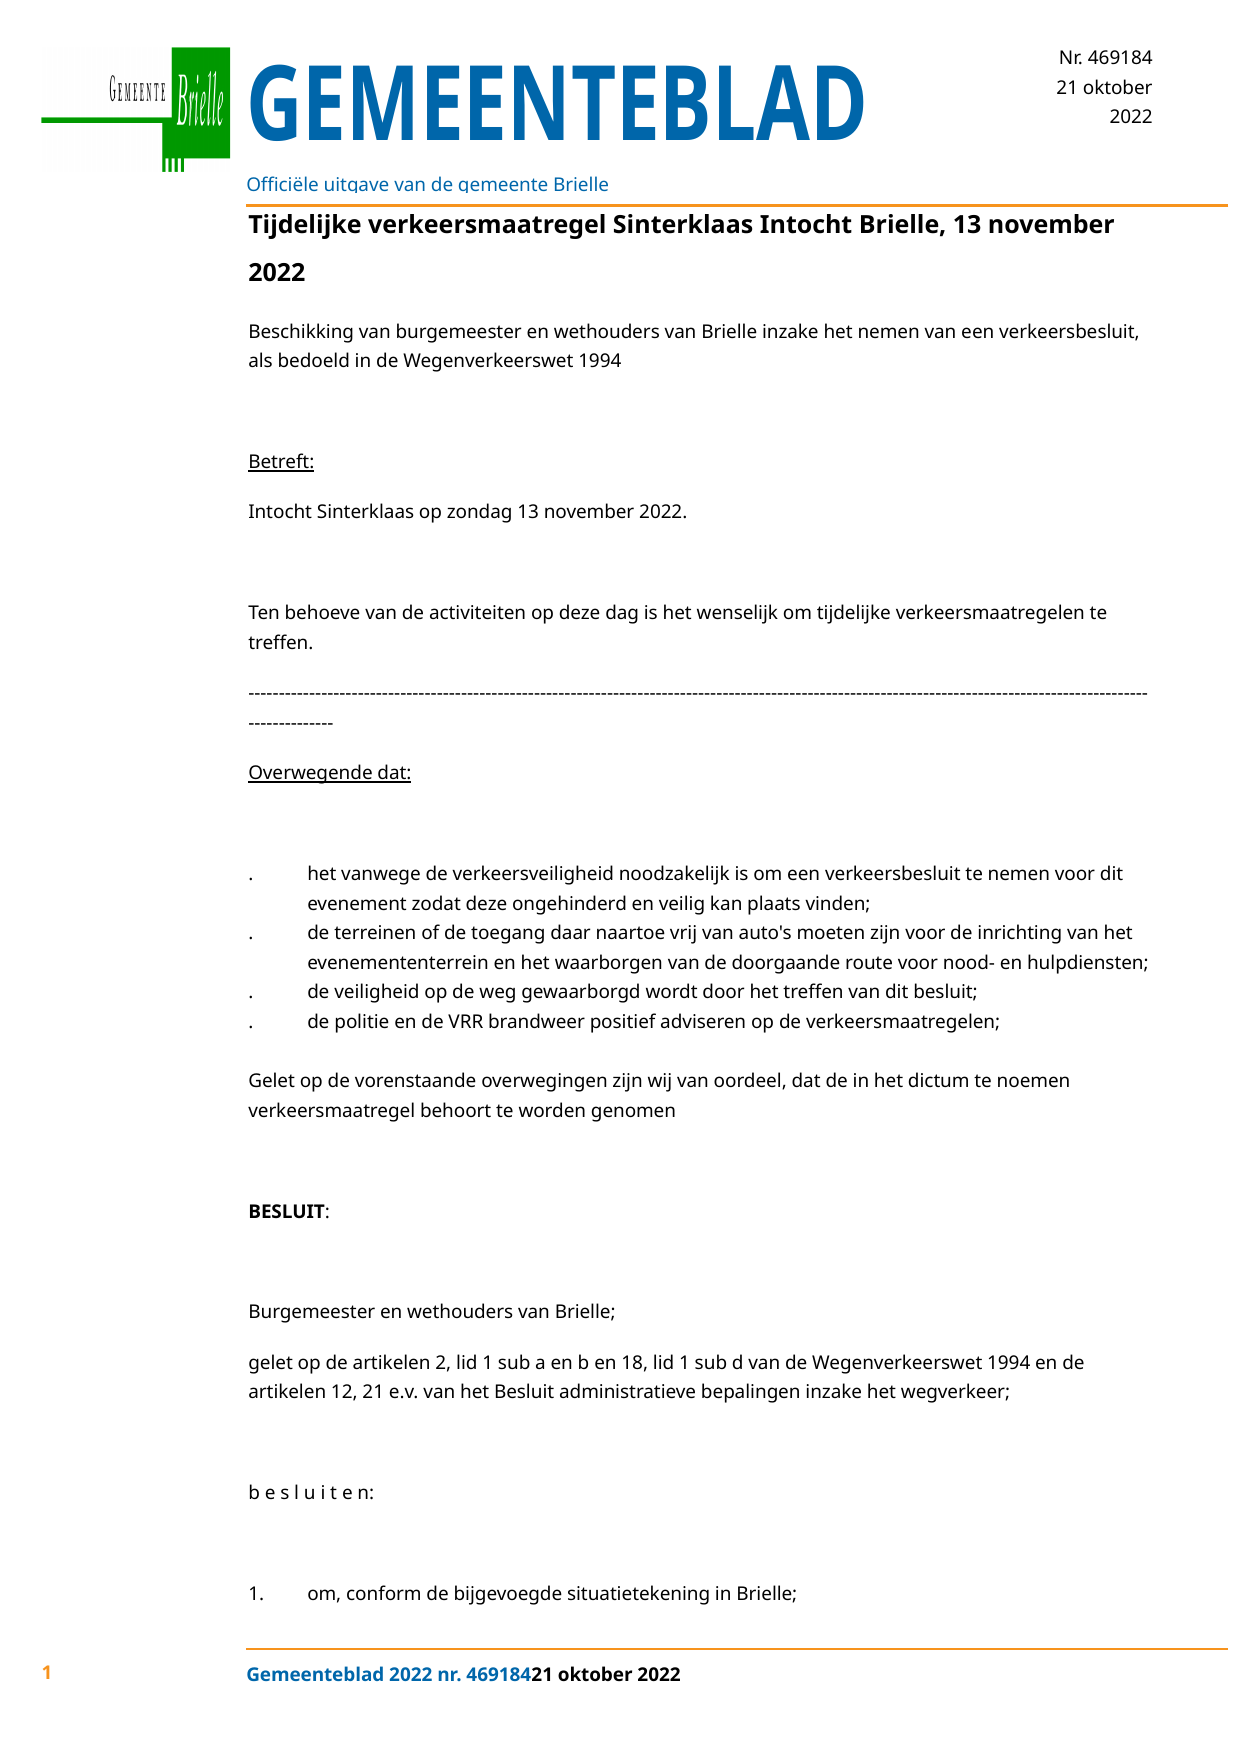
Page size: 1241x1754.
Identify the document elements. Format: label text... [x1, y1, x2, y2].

text Burgemeester en wethouders van Brielle; [248, 1299, 1152, 1324]
text BESLUIT: [248, 1198, 1152, 1224]
text Ten behoeve van de activiteiten op deze dag is het wenselijk om tijdelijke verkeersmaatregelen te treffen. [248, 599, 1152, 655]
text ------------------------------------------------------------------------------------------------------------------------------------------------------------------ [248, 679, 1152, 735]
text Gelet op de vorenstaande overwegingen zijn wij van oordeel, dat de in het dictum te noemen verkeersmaatregel behoort te worden genomen [248, 1067, 1152, 1123]
text Tijdelijke verkeersmaatregel Sinterklaas Intocht Brielle, 13 november 2022 [248, 207, 1152, 288]
list om, conform de bijgevoegde situatietekening in Brielle; [248, 1580, 1152, 1606]
text b e s l u i t e n: [248, 1479, 1152, 1505]
list de veiligheid op de weg gewaarborgd wordt door het treffen van dit besluit; [248, 979, 1152, 1004]
text Beschikking van burgemeester en wethouders van Brielle inzake het nemen van een verkeersbesluit, als bedoeld in de Wegenverkeerswet 1994 [248, 318, 1152, 373]
list de politie en de VRR brandweer positief adviseren op de verkeersmaatregelen; [248, 1008, 1152, 1034]
text gelet op de artikelen 2, lid 1 sub a en b en 18, lid 1 sub d van de Wegenverkeerswet 1994 en de artikelen 12, 21 e.v. van het Besluit administratieve bepalingen inzake het wegverkeer; [248, 1349, 1152, 1404]
picture [41, 47, 231, 172]
text Intocht Sinterklaas op zondag 13 november 2022. [248, 499, 1152, 524]
list de terreinen of de toegang daar naartoe vrij van auto's moeten zijn voor de inrichting van het evenemententerrein en het waarborgen van de doorgaande route voor nood- en hulpdiensten; [248, 919, 1152, 975]
text Betreft: [248, 448, 1152, 474]
list het vanwege de verkeersveiligheid noodzakelijk is om een verkeersbesluit te nemen voor dit evenement zodat deze ongehinderd en veilig kan plaats vinden; [248, 860, 1152, 916]
text Overwegende dat: [248, 759, 1152, 785]
